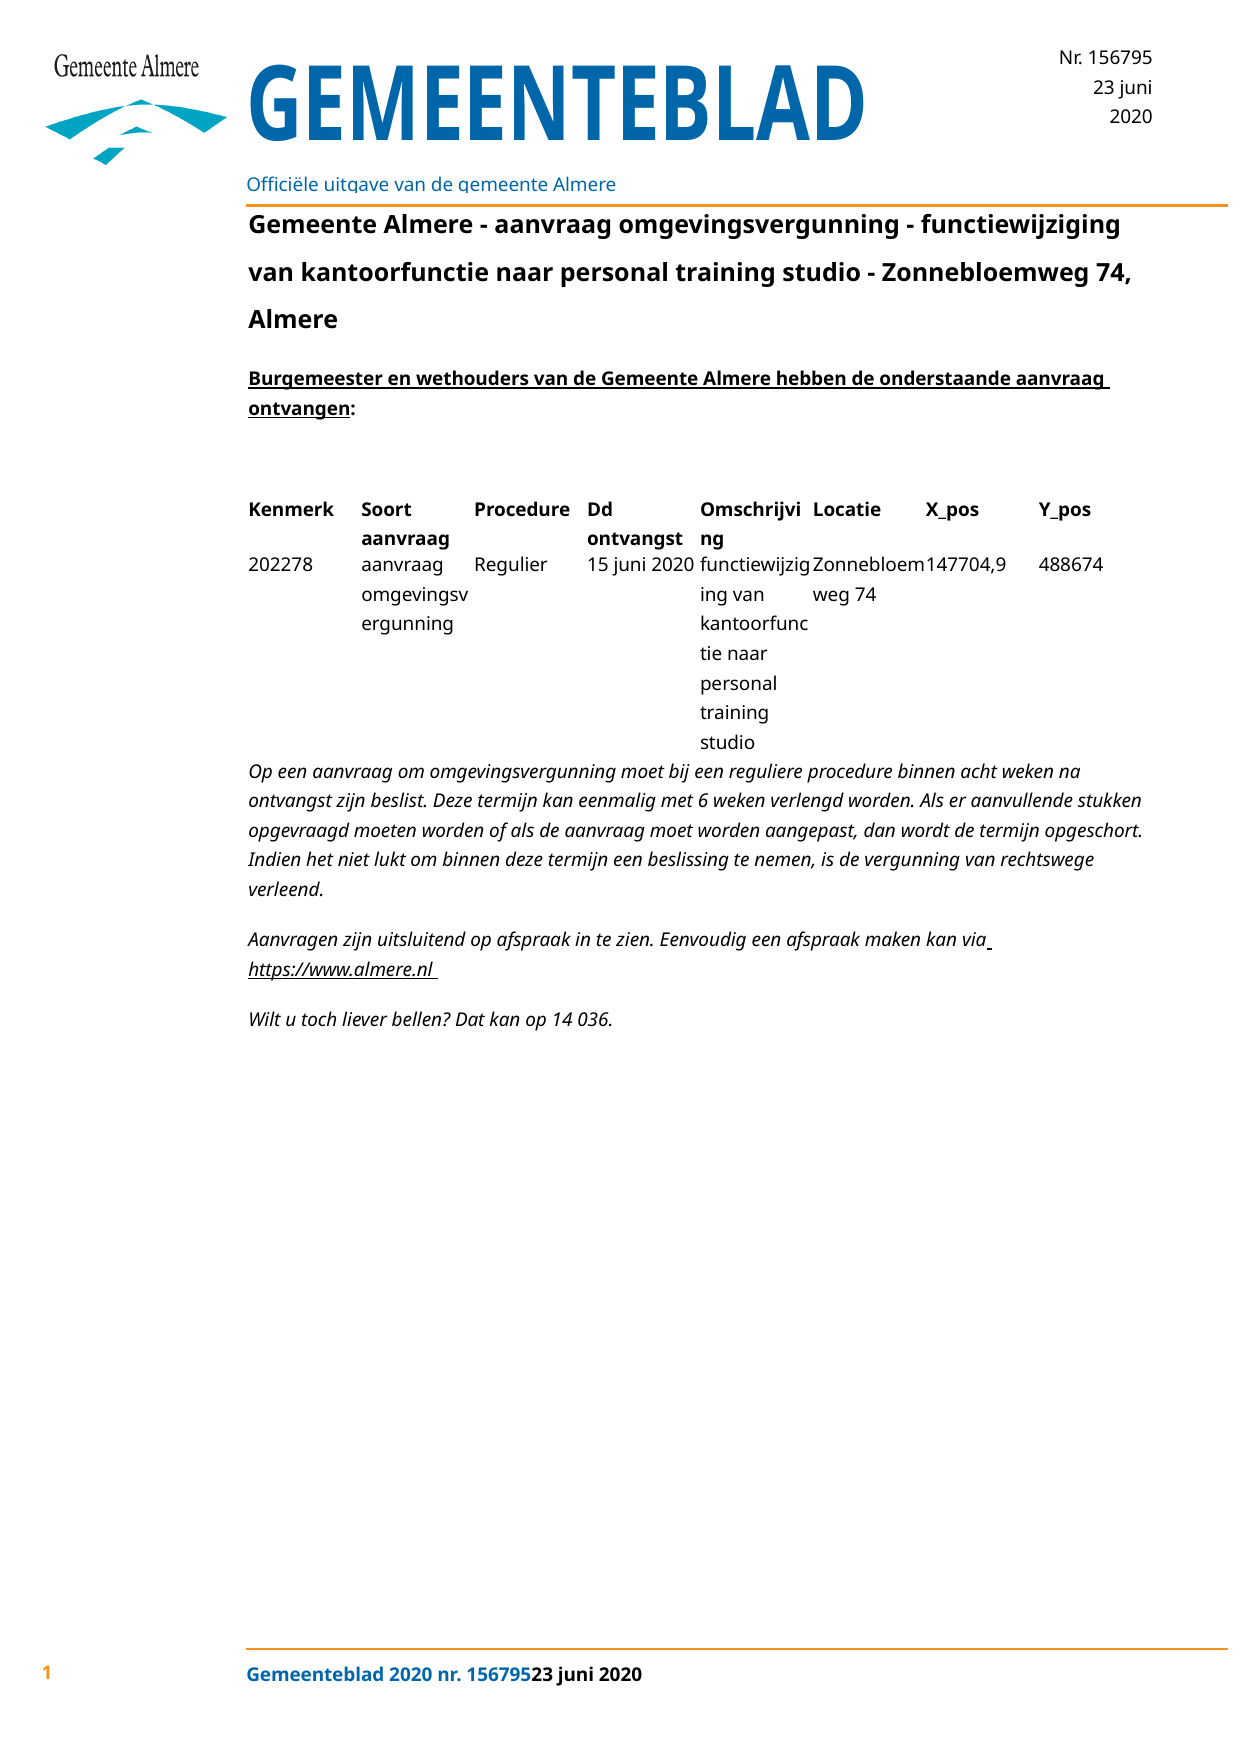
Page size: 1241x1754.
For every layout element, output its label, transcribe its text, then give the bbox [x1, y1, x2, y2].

picture [41, 47, 231, 172]
table_header Soort aanvraag [361, 496, 474, 551]
table_cell 147704,9 [926, 551, 1038, 754]
text Burgemeester en wethouders van de Gemeente Almere hebben de onderstaande aanvraag ontvangen: [248, 366, 1152, 421]
table_cell aanvraag omgevingsvergunning [361, 551, 474, 754]
table_header Kenmerk [248, 496, 361, 551]
table_header Y_pos [1039, 496, 1152, 551]
table_header Locatie [813, 496, 926, 551]
table_header X_pos [926, 496, 1038, 551]
text Wilt u toch liever bellen? Dat kan op 14 036. [248, 1007, 1152, 1032]
table_cell Zonnebloemweg 74 [813, 551, 926, 754]
table_cell functiewijziging van kantoorfunctie naar personal training studio [700, 551, 813, 754]
table_cell 488674 [1039, 551, 1152, 754]
text Gemeente Almere - aanvraag omgevingsvergunning - functiewijziging van kantoorfunctie naar personal training studio - Zonnebloemweg 74, Almere [248, 207, 1152, 336]
table_cell 15 juni 2020 [587, 551, 700, 754]
table_header Procedure [474, 496, 587, 551]
table_cell 202278 [248, 551, 361, 754]
table_cell Regulier [474, 551, 587, 754]
table_header Dd ontvangst [587, 496, 700, 551]
text Aanvragen zijn uitsluitend op afspraak in te zien. Eenvoudig een afspraak maken kan via https://www.almere.nl [248, 927, 1152, 982]
text Op een aanvraag om omgevingsvergunning moet bij een reguliere procedure binnen acht weken na ontvangst zijn beslist. Deze termijn kan eenmalig met 6 weken verlengd worden. Als er aanvullende stukken opgevraagd moeten worden of als de aanvraag moet worden aangepast, dan wordt de termijn opgeschort. Indien het niet lukt om binnen deze termijn een beslissing te nemen, is de vergunning van rechtswege verleend. [248, 758, 1152, 902]
table_header Omschrijving [700, 496, 813, 551]
